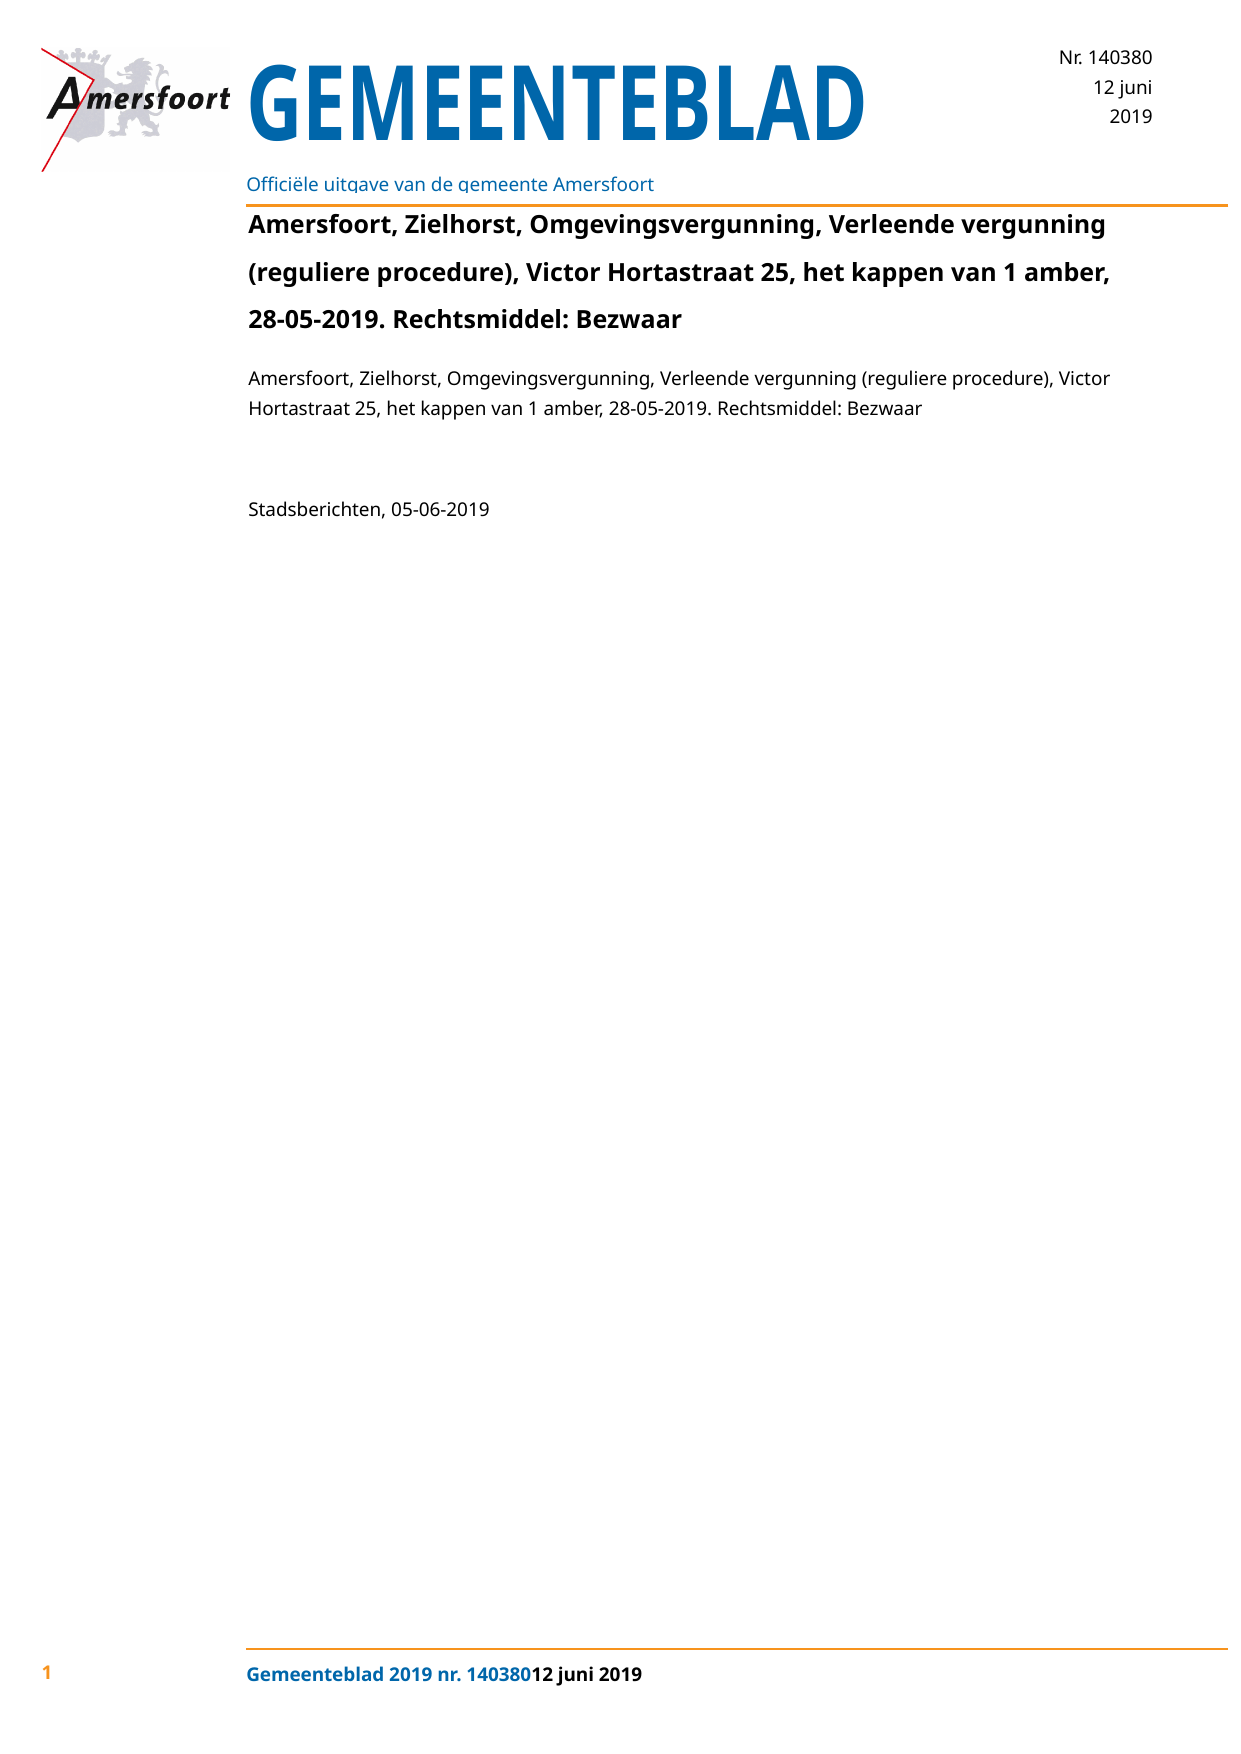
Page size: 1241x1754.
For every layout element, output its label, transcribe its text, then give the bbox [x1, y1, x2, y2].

text Amersfoort, Zielhorst, Omgevingsvergunning, Verleende vergunning (reguliere procedure), Victor Hortastraat 25, het kappen van 1 amber, 28-05-2019. Rechtsmiddel: Bezwaar [248, 366, 1152, 421]
picture [41, 47, 231, 172]
text Amersfoort, Zielhorst, Omgevingsvergunning, Verleende vergunning (reguliere procedure), Victor Hortastraat 25, het kappen van 1 amber, 28-05-2019. Rechtsmiddel: Bezwaar [248, 207, 1152, 336]
text Stadsberichten, 05-06-2019 [248, 496, 1152, 522]
